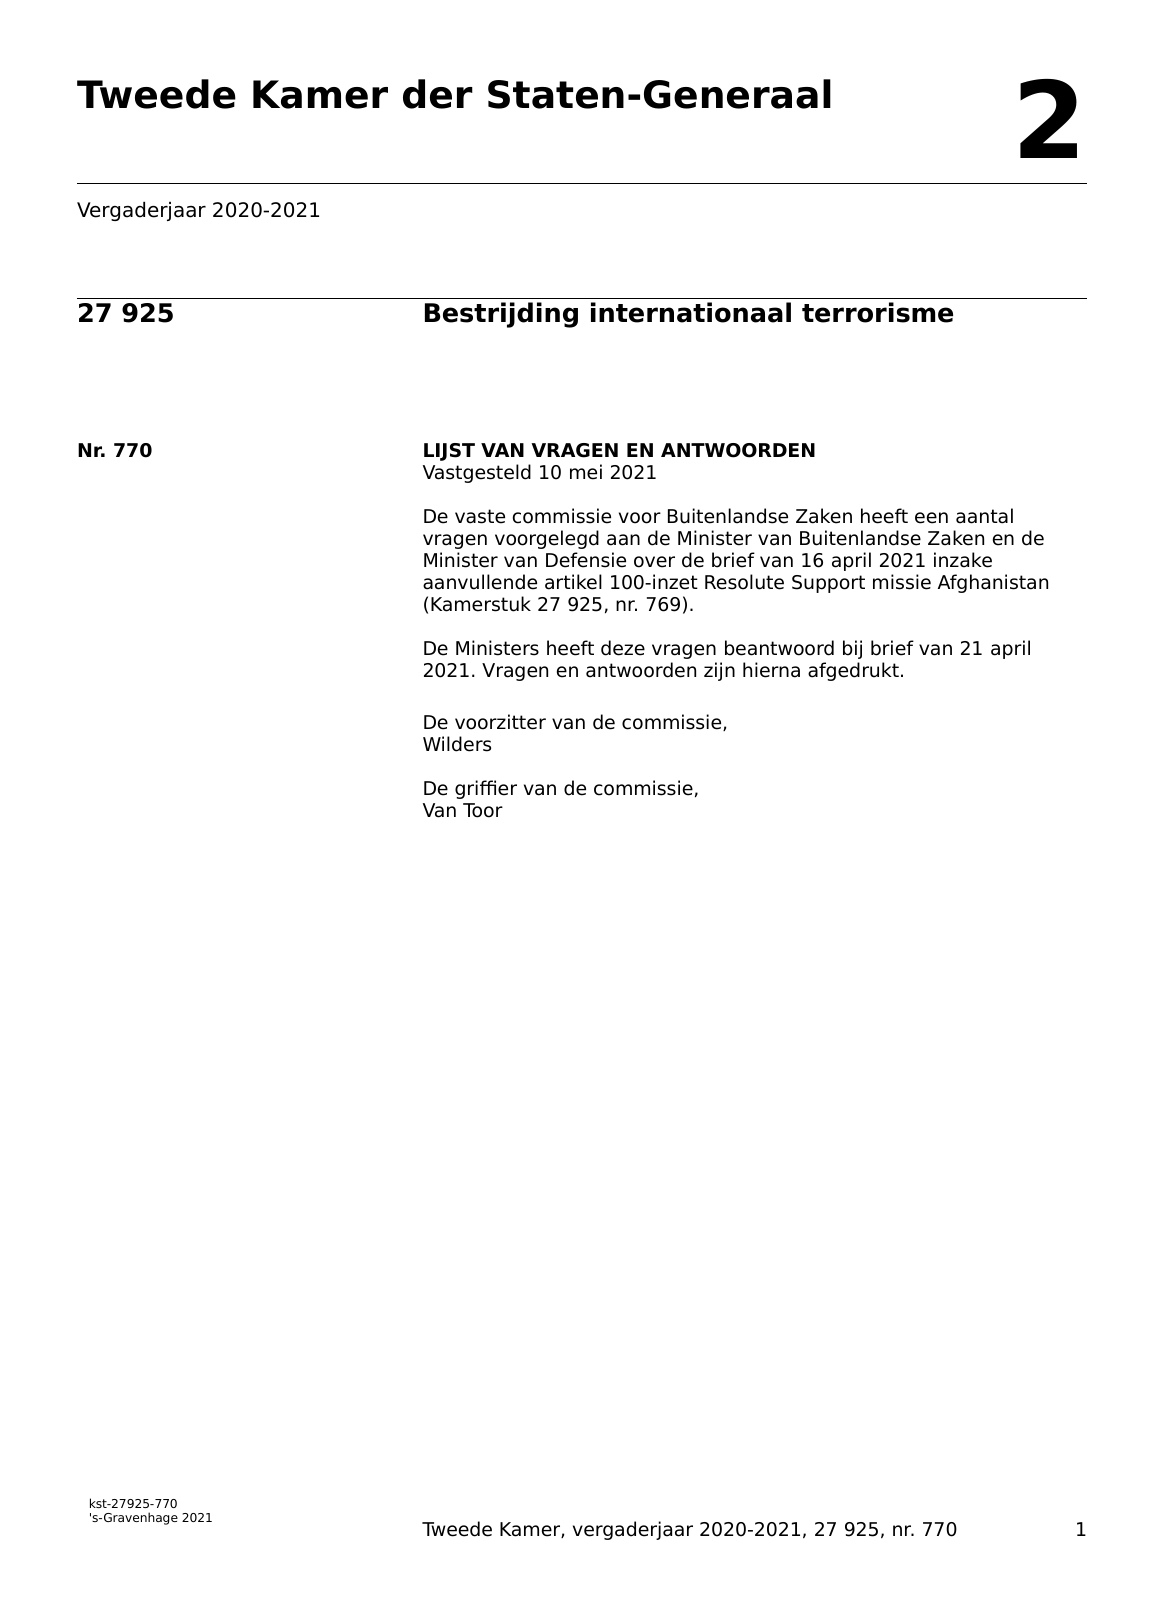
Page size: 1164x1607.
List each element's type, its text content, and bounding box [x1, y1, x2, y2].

text De griffier van de commissie, Van Toor [422, 778, 1087, 822]
text kst-27925-770 [88, 1497, 323, 1511]
subtitle Nr. 770 LIJST VAN VRAGEN EN ANTWOORDEN [77, 440, 1087, 462]
text De vaste commissie voor Buitenlandse Zaken heeft een aantal vragen voorgelegd aan de Minister van Buitenlandse Zaken en de Minister van Defensie over de brief van 16 april 2021 inzake aanvullende artikel 100-inzet Resolute Support missie Afghanistan (Kamerstuk 27 925, nr. 769). [422, 506, 1087, 616]
text De voorzitter van de commissie, Wilders [422, 712, 1087, 756]
text 's-Gravenhage 2021 [88, 1511, 323, 1525]
subtitle 27 925 Bestrijding internationaal terrorisme [77, 299, 1087, 329]
table_header Tweede Kamer der Staten-Generaal [77, 59, 886, 183]
text Vastgesteld 10 mei 2021 [422, 462, 1087, 484]
text De Ministers heeft deze vragen beantwoord bij brief van 21 april 2021. Vragen en antwoorden zijn hierna afgedrukt. [422, 638, 1087, 682]
table_cell Vergaderjaar 2020-2021 [77, 184, 1087, 298]
table_header 2 [886, 59, 1087, 183]
